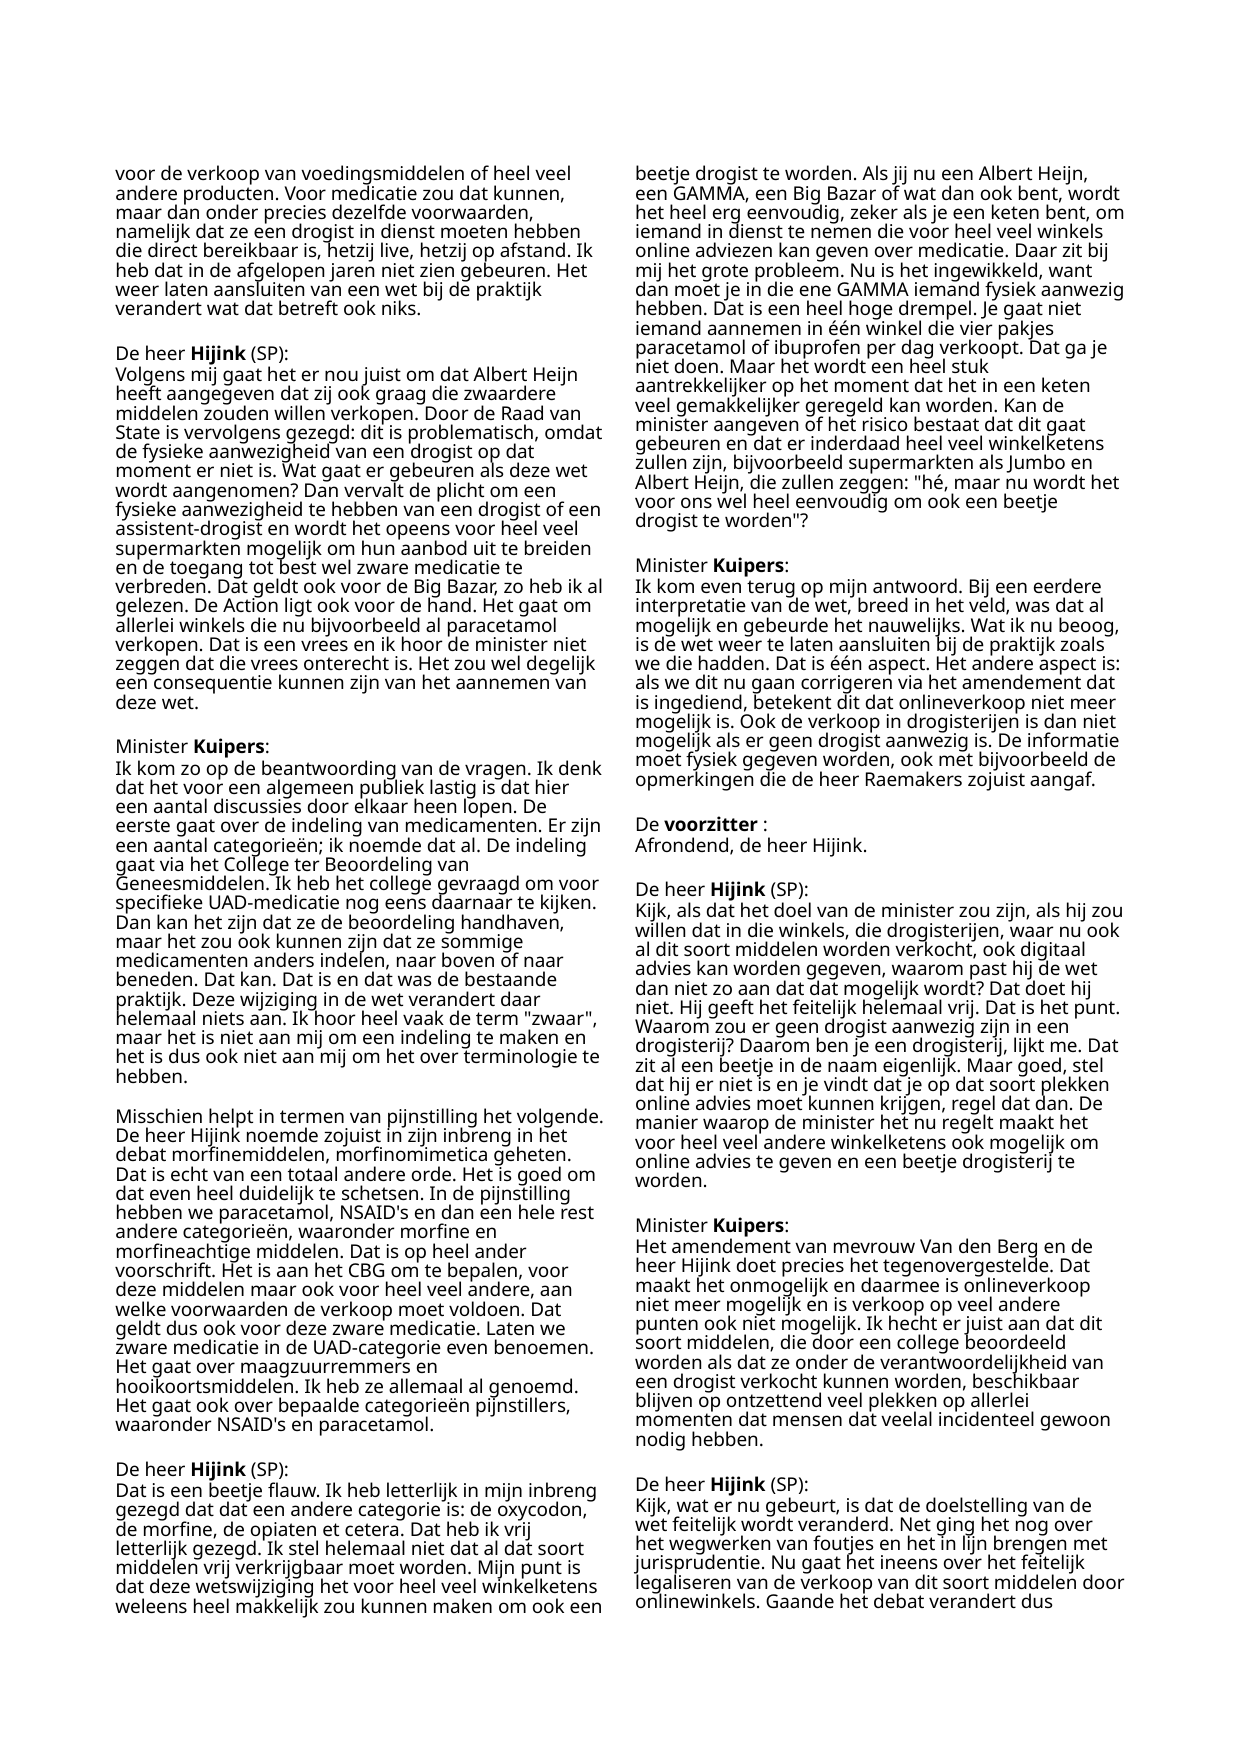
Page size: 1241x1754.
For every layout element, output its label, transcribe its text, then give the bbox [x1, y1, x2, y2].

text Minister Kuipers: [635, 1212, 1125, 1238]
text voor de verkoop van voedingsmiddelen of heel veel andere producten. Voor medicatie zou dat kunnen, maar dan onder precies dezelfde voorwaarden, namelijk dat ze een drogist in dienst moeten hebben die direct bereikbaar is, hetzij live, hetzij op afstand. Ik heb dat in de afgelopen jaren niet zien gebeuren. Het weer laten aansluiten van een wet bij de praktijk verandert wat dat betreft ook niks. [115, 165, 605, 319]
text De voorzitter : [635, 811, 1125, 837]
text Ik kom zo op de beantwoording van de vragen. Ik denk dat het voor een algemeen publiek lastig is dat hier een aantal discussies door elkaar heen lopen. De eerste gaat over de indeling van medicamenten. Er zijn een aantal categorieën; ik noemde dat al. De indeling gaat via het College ter Beoordeling van Geneesmiddelen. Ik heb het college gevraagd om voor specifieke UAD-medicatie nog eens daarnaar te kijken. Dan kan het zijn dat ze de beoordeling handhaven, maar het zou ook kunnen zijn dat ze sommige medicamenten anders indelen, naar boven of naar beneden. Dat kan. Dat is en dat was de bestaande praktijk. Deze wijziging in de wet verandert daar helemaal niets aan. Ik hoor heel vaak de term "zwaar", maar het is niet aan mij om een indeling te maken en het is dus ook niet aan mij om het over terminologie te hebben. [115, 759, 605, 1087]
text De heer Hijink (SP): [635, 1471, 1125, 1497]
text Minister Kuipers: [635, 552, 1125, 578]
text Misschien helpt in termen van pijnstilling het volgende. De heer Hijink noemde zojuist in zijn inbreng in het debat morfinemiddelen, morfinomimetica geheten. Dat is echt van een totaal andere orde. Het is goed om dat even heel duidelijk te schetsen. In de pijnstilling hebben we paracetamol, NSAID's en dan een hele rest andere categorieën, waaronder morfine en morfineachtige middelen. Dat is op heel ander voorschrift. Het is aan het CBG om te bepalen, voor deze middelen maar ook voor heel veel andere, aan welke voorwaarden de verkoop moet voldoen. Dat geldt dus ook voor deze zware medicatie. Laten we zware medicatie in de UAD-categorie even benoemen. Het gaat over maagzuurremmers en hooikoortsmiddelen. Ik heb ze allemaal al genoemd. Het gaat ook over bepaalde categorieën pijnstillers, waaronder NSAID's en paracetamol. [115, 1108, 605, 1435]
text Kijk, als dat het doel van de minister zou zijn, als hij zou willen dat in die winkels, die drogisterijen, waar nu ook al dit soort middelen worden verkocht, ook digitaal advies kan worden gegeven, waarom past hij de wet dan niet zo aan dat dat mogelijk wordt? Dat doet hij niet. Hij geeft het feitelijk helemaal vrij. Dat is het punt. Waarom zou er geen drogist aanwezig zijn in een drogisterij? Daarom ben je een drogisterij, lijkt me. Dat zit al een beetje in de naam eigenlijk. Maar goed, stel dat hij er niet is en je vindt dat je op dat soort plekken online advies moet kunnen krijgen, regel dat dan. De manier waarop de minister het nu regelt maakt het voor heel veel andere winkelketens ook mogelijk om online advies te geven en een beetje drogisterij te worden. [635, 902, 1125, 1191]
text beetje drogist te worden. Als jij nu een Albert Heijn, een GAMMA, een Big Bazar of wat dan ook bent, wordt het heel erg eenvoudig, zeker als je een keten bent, om iemand in dienst te nemen die voor heel veel winkels online adviezen kan geven over medicatie. Daar zit bij mij het grote probleem. Nu is het ingewikkeld, want dan moet je in die ene GAMMA iemand fysiek aanwezig hebben. Dat is een heel hoge drempel. Je gaat niet iemand aannemen in één winkel die vier pakjes paracetamol of ibuprofen per dag verkoopt. Dat ga je niet doen. Maar het wordt een heel stuk aantrekkelijker op het moment dat het in een keten veel gemakkelijker geregeld kan worden. Kan de minister aangeven of het risico bestaat dat dit gaat gebeuren en dat er inderdaad heel veel winkelketens zullen zijn, bijvoorbeeld supermarkten als Jumbo en Albert Heijn, die zullen zeggen: "hé, maar nu wordt het voor ons wel heel eenvoudig om ook een beetje drogist te worden"? [635, 165, 1125, 531]
text De heer Hijink (SP): [635, 877, 1125, 902]
text Volgens mij gaat het er nou juist om dat Albert Heijn heeft aangegeven dat zij ook graag die zwaardere middelen zouden willen verkopen. Door de Raad van State is vervolgens gezegd: dit is problematisch, omdat de fysieke aanwezigheid van een drogist op dat moment er niet is. Wat gaat er gebeuren als deze wet wordt aangenomen? Dan vervalt de plicht om een fysieke aanwezigheid te hebben van een drogist of een assistent-drogist en wordt het opeens voor heel veel supermarkten mogelijk om hun aanbod uit te breiden en de toegang tot best wel zware medicatie te verbreden. Dat geldt ook voor de Big Bazar, zo heb ik al gelezen. De Action ligt ook voor de hand. Het gaat om allerlei winkels die nu bijvoorbeeld al paracetamol verkopen. Dat is een vrees en ik hoor de minister niet zeggen dat die vrees onterecht is. Het zou wel degelijk een consequentie kunnen zijn van het aannemen van deze wet. [115, 366, 605, 713]
text De heer Hijink (SP): [115, 1456, 605, 1482]
text De heer Hijink (SP): [115, 340, 605, 366]
text Minister Kuipers: [115, 734, 605, 759]
text Kijk, wat er nu gebeurt, is dat de doelstelling van de wet feitelijk wordt veranderd. Net ging het nog over het wegwerken van foutjes en het in lijn brengen met jurisprudentie. Nu gaat het ineens over het feitelijk legaliseren van de verkoop van dit soort middelen door onlinewinkels. Gaande het debat verandert dus [635, 1497, 1125, 1612]
text Het amendement van mevrouw Van den Berg en de heer Hijink doet precies het tegenovergestelde. Dat maakt het onmogelijk en daarmee is onlineverkoop niet meer mogelijk en is verkoop op veel andere punten ook niet mogelijk. Ik hecht er juist aan dat dit soort middelen, die door een college beoordeeld worden als dat ze onder de verantwoordelijkheid van een drogist verkocht kunnen worden, beschikbaar blijven op ontzettend veel plekken op allerlei momenten dat mensen dat veelal incidenteel gewoon nodig hebben. [635, 1238, 1125, 1450]
text Afrondend, de heer Hijink. [635, 837, 1125, 856]
text Ik kom even terug op mijn antwoord. Bij een eerdere interpretatie van de wet, breed in het veld, was dat al mogelijk en gebeurde het nauwelijks. Wat ik nu beoog, is de wet weer te laten aansluiten bij de praktijk zoals we die hadden. Dat is één aspect. Het andere aspect is: als we dit nu gaan corrigeren via het amendement dat is ingediend, betekent dit dat onlineverkoop niet meer mogelijk is. Ook de verkoop in drogisterijen is dan niet mogelijk als er geen drogist aanwezig is. De informatie moet fysiek gegeven worden, ook met bijvoorbeeld de opmerkingen die de heer Raemakers zojuist aangaf. [635, 578, 1125, 790]
text Dat is een beetje flauw. Ik heb letterlijk in mijn inbreng gezegd dat dat een andere categorie is: de oxycodon, de morfine, de opiaten et cetera. Dat heb ik vrij letterlijk gezegd. Ik stel helemaal niet dat al dat soort middelen vrij verkrijgbaar moet worden. Mijn punt is dat deze wetswijziging het voor heel veel winkelketens weleens heel makkelijk zou kunnen maken om ook een [115, 1482, 605, 1617]
